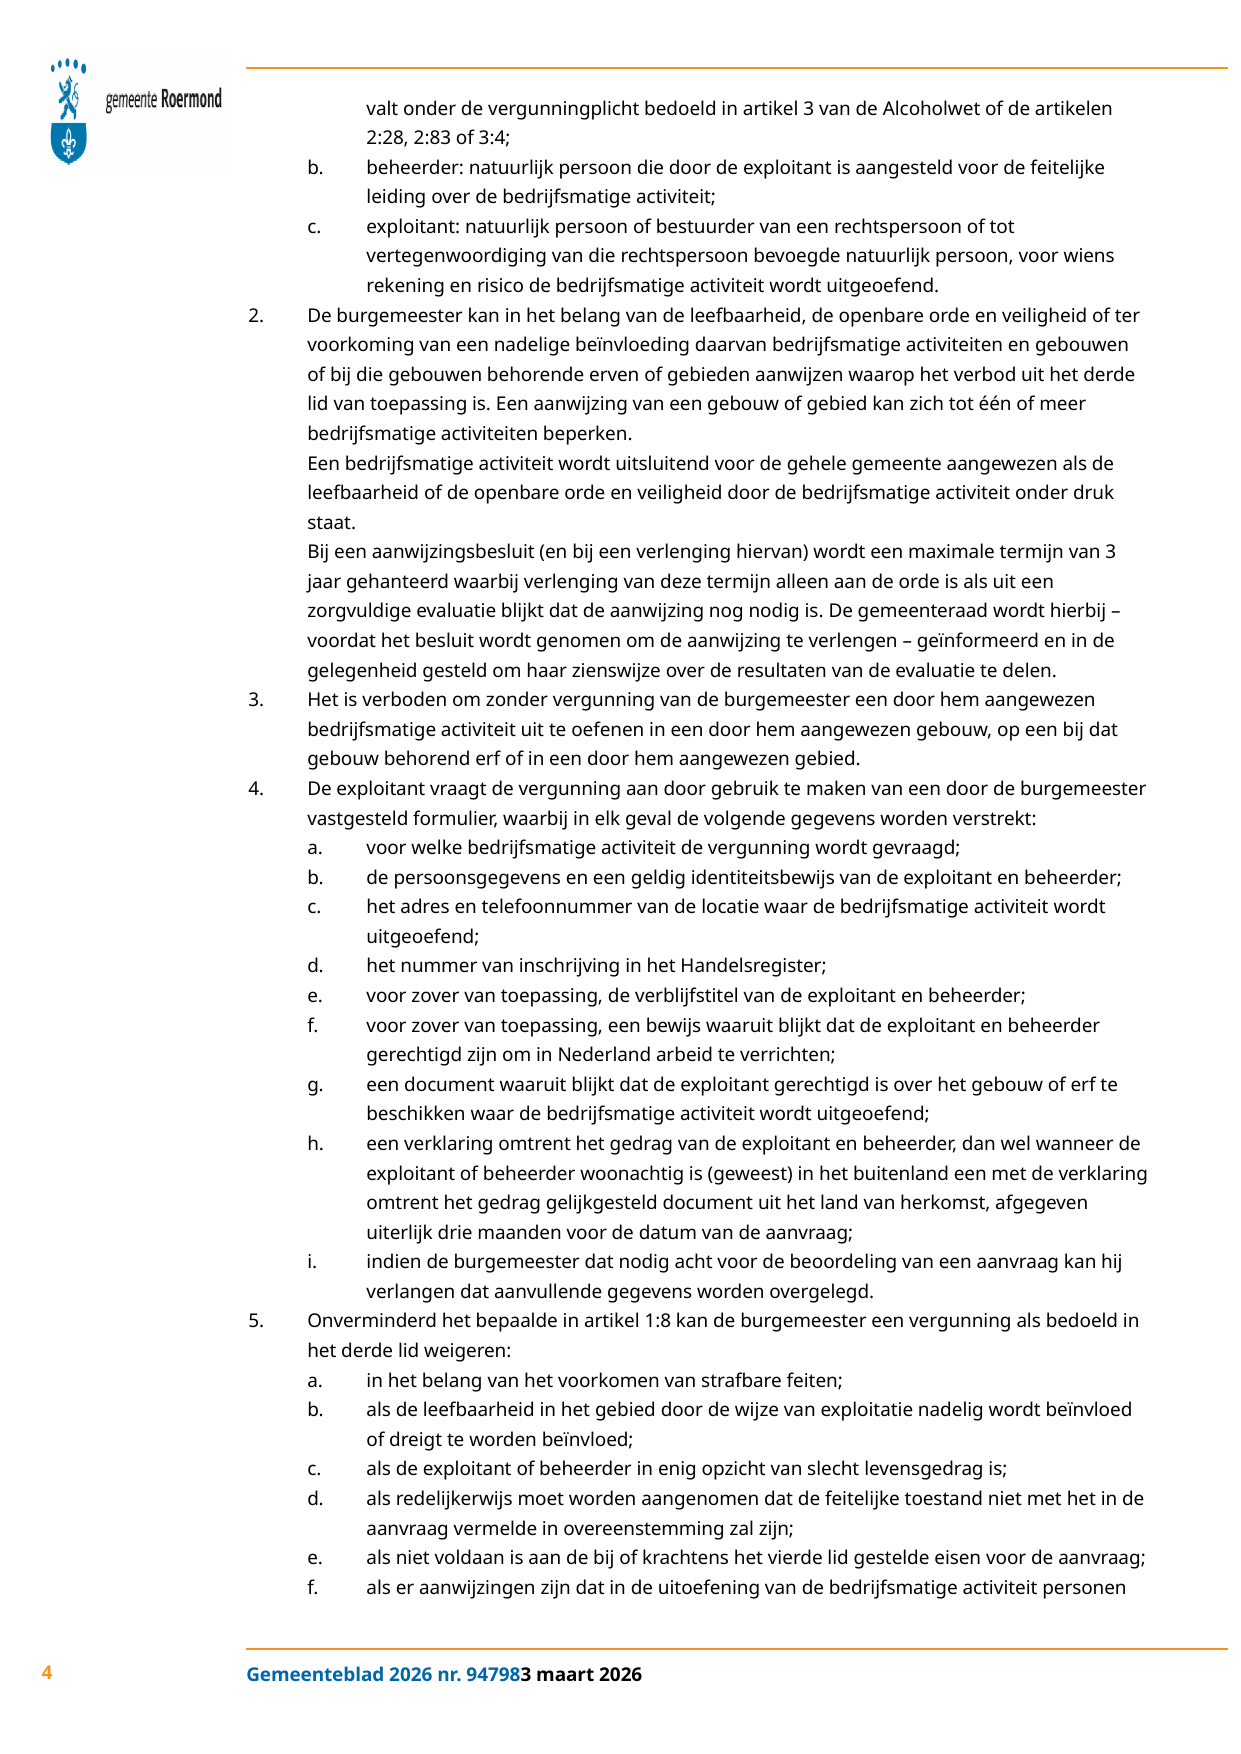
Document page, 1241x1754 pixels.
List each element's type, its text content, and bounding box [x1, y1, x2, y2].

list voor zover van toepassing, de verblijfstitel van de exploitant en beheerder; [307, 982, 1152, 1008]
list exploitant: natuurlijk persoon of bestuurder van een rechtspersoon of tot vertegenwoordiging van die rechtspersoon bevoegde natuurlijk persoon, voor wiens rekening en risico de bedrijfsmatige activiteit wordt uitgeoefend. [307, 213, 1152, 298]
list een document waaruit blijkt dat de exploitant gerechtigd is over het gebouw of erf te beschikken waar de bedrijfsmatige activiteit wordt uitgeoefend; [307, 1071, 1152, 1126]
picture [41, 47, 231, 172]
list Bij een aanwijzingsbesluit (en bij een verlenging hiervan) wordt een maximale termijn van 3 jaar gehanteerd waarbij verlenging van deze termijn alleen aan de orde is als uit een zorgvuldige evaluatie blijkt dat de aanwijzing nog nodig is. De gemeenteraad wordt hierbij – voordat het besluit wordt genomen om de aanwijzing te verlengen – geïnformeerd en in de gelegenheid gesteld om haar zienswijze over de resultaten van de evaluatie te delen. [248, 538, 1152, 683]
list het nummer van inschrijving in het Handelsregister; [307, 953, 1152, 978]
list Een bedrijfsmatige activiteit wordt uitsluitend voor de gehele gemeente aangewezen als de leefbaarheid of de openbare orde en veiligheid door de bedrijfsmatige activiteit onder druk staat. [248, 450, 1152, 535]
list de persoonsgegevens en een geldig identiteitsbewijs van de exploitant en beheerder; [307, 864, 1152, 890]
list beheerder: natuurlijk persoon die door de exploitant is aangesteld voor de feitelijke leiding over de bedrijfsmatige activiteit; [307, 154, 1152, 209]
list voor welke bedrijfsmatige activiteit de vergunning wordt gevraagd; [307, 834, 1152, 860]
list als redelijkerwijs moet worden aangenomen dat de feitelijke toestand niet met het in de aanvraag vermelde in overeenstemming zal zijn; [307, 1485, 1152, 1541]
list De exploitant vraagt de vergunning aan door gebruik te maken van een door de burgemeester vastgesteld formulier, waarbij in elk geval de volgende gegevens worden verstrekt: [248, 775, 1152, 831]
list De burgemeester kan in het belang van de leefbaarheid, de openbare orde en veiligheid of ter voorkoming van een nadelige beïnvloeding daarvan bedrijfsmatige activiteiten en gebouwen of bij die gebouwen behorende erven of gebieden aanwijzen waarop het verbod uit het derde lid van toepassing is. Een aanwijzing van een gebouw of gebied kan zich tot één of meer bedrijfsmatige activiteiten beperken. [248, 302, 1152, 446]
list als er aanwijzingen zijn dat in de uitoefening van de bedrijfsmatige activiteit personen [307, 1574, 1152, 1600]
list Het is verboden om zonder vergunning van de burgemeester een door hem aangewezen bedrijfsmatige activiteit uit te oefenen in een door hem aangewezen gebouw, op een bij dat gebouw behorend erf of in een door hem aangewezen gebied. [248, 686, 1152, 771]
list een verklaring omtrent het gedrag van de exploitant en beheerder, dan wel wanneer de exploitant of beheerder woonachtig is (geweest) in het buitenland een met de verklaring omtrent het gedrag gelijkgesteld document uit het land van herkomst, afgegeven uiterlijk drie maanden voor de datum van de aanvraag; [307, 1130, 1152, 1245]
list valt onder de vergunningplicht bedoeld in artikel 3 van de Alcoholwet of de artikelen 2:28, 2:83 of 3:4; [307, 95, 1152, 150]
list indien de burgemeester dat nodig acht voor de beoordeling van een aanvraag kan hij verlangen dat aanvullende gegevens worden overgelegd. [307, 1248, 1152, 1304]
list als de leefbaarheid in het gebied door de wijze van exploitatie nadelig wordt beïnvloed of dreigt te worden beïnvloed; [307, 1396, 1152, 1452]
list voor zover van toepassing, een bewijs waaruit blijkt dat de exploitant en beheerder gerechtigd zijn om in Nederland arbeid te verrichten; [307, 1012, 1152, 1067]
list als niet voldaan is aan de bij of krachtens het vierde lid gestelde eisen voor de aanvraag; [307, 1544, 1152, 1570]
list het adres en telefoonnummer van de locatie waar de bedrijfsmatige activiteit wordt uitgeoefend; [307, 893, 1152, 949]
list als de exploitant of beheerder in enig opzicht van slecht levensgedrag is; [307, 1456, 1152, 1481]
list in het belang van het voorkomen van strafbare feiten; [307, 1367, 1152, 1393]
list Onverminderd het bepaalde in artikel 1:8 kan de burgemeester een vergunning als bedoeld in het derde lid weigeren: [248, 1308, 1152, 1363]
